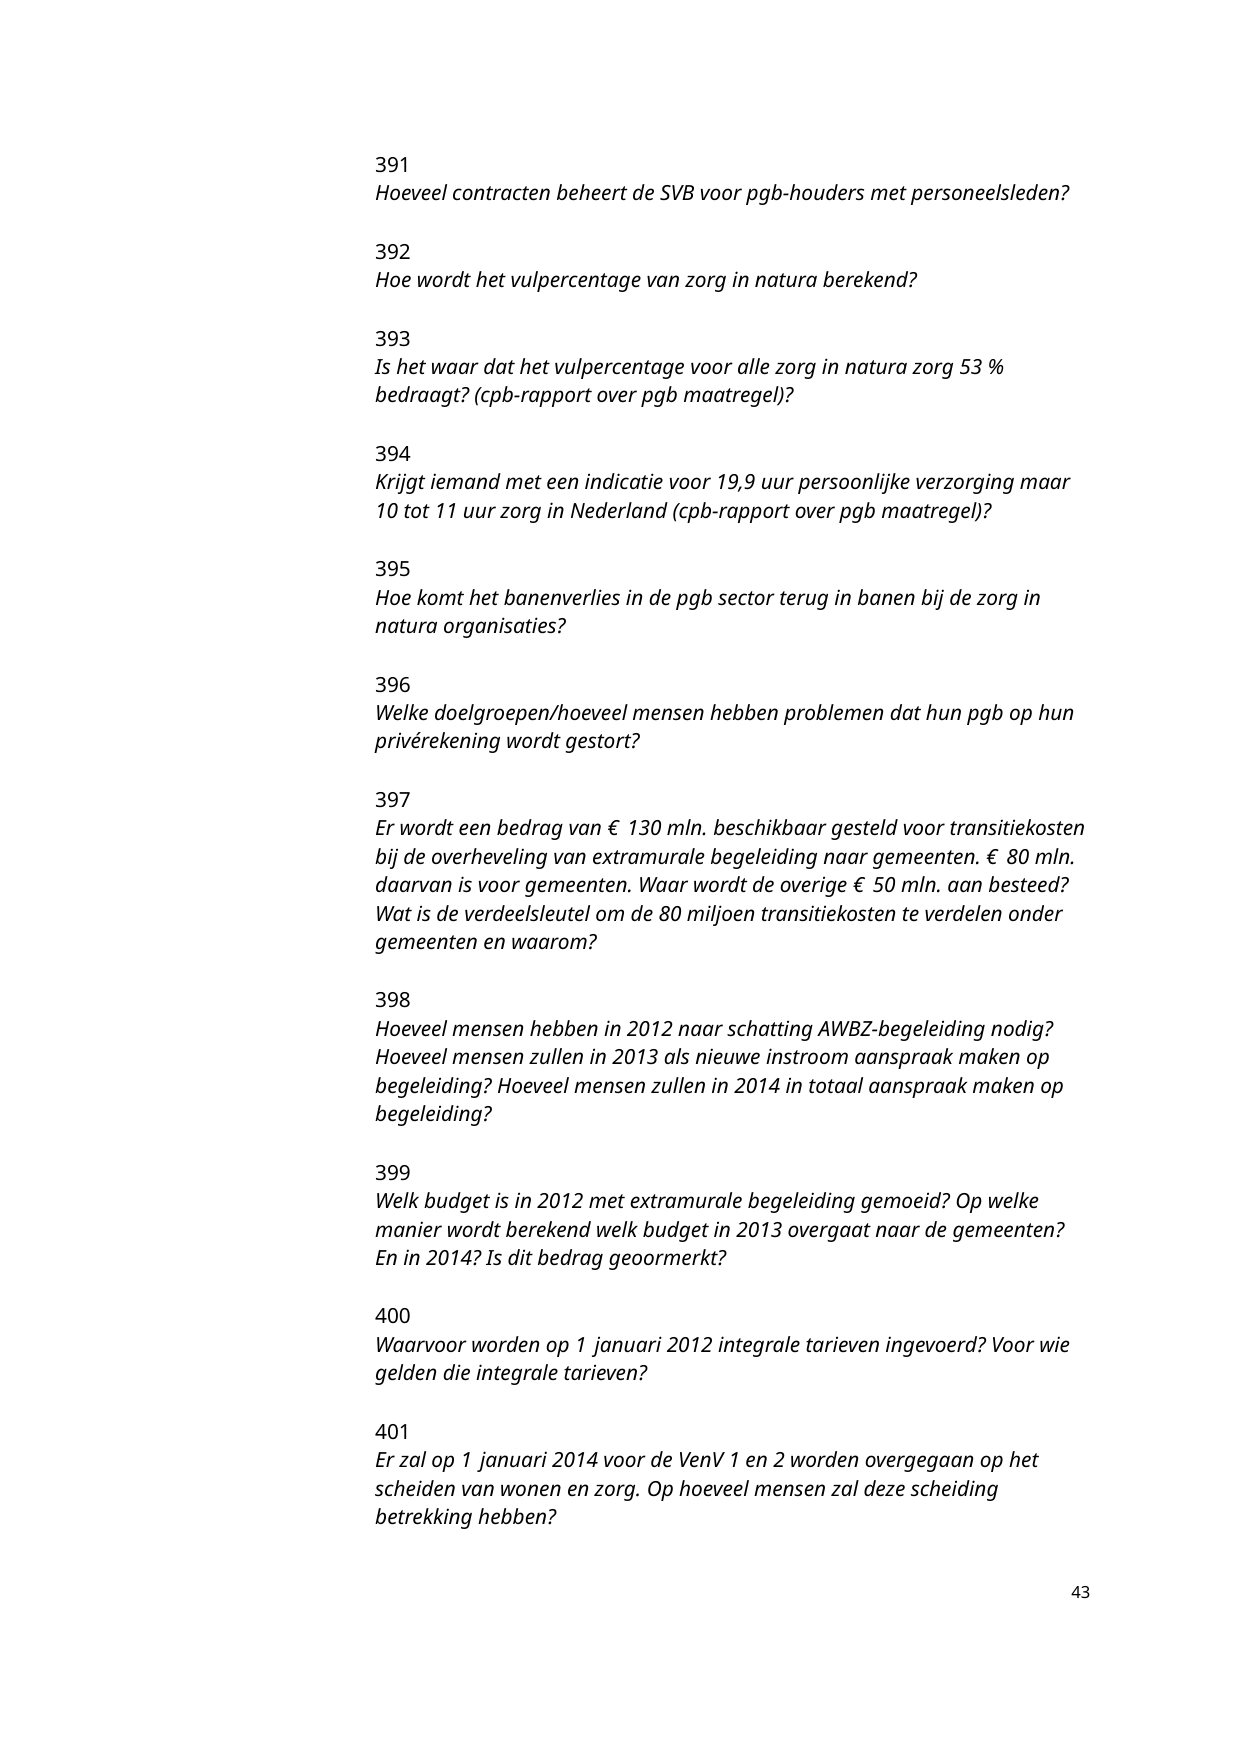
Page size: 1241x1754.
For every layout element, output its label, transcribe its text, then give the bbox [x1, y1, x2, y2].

text Welk budget is in 2012 met extramurale begeleiding gemoeid? Op welke manier wordt berekend welk budget in 2013 overgaat naar de gemeenten? En in 2014? Is dit bedrag geoormerkt? [375, 1186, 1090, 1272]
text Waarvoor worden op 1 januari 2012 integrale tarieven ingevoerd? Voor wie gelden die integrale tarieven? [375, 1330, 1090, 1387]
text 399 [375, 1158, 1090, 1186]
text Er zal op 1 januari 2014 voor de VenV 1 en 2 worden overgegaan op het scheiden van wonen en zorg. Op hoeveel mensen zal deze scheiding betrekking hebben? [375, 1445, 1090, 1531]
text Hoeveel contracten beheert de SVB voor pgb-houders met personeelsleden? [375, 178, 1090, 207]
text Hoe wordt het vulpercentage van zorg in natura berekend? [375, 265, 1090, 294]
text Is het waar dat het vulpercentage voor alle zorg in natura zorg 53 % bedraagt? (cpb-rapport over pgb maatregel)? [375, 352, 1090, 409]
text 397 [375, 785, 1090, 813]
text 398 [375, 986, 1090, 1014]
text 401 [375, 1417, 1090, 1445]
text 391 [375, 150, 1090, 178]
text Welke doelgroepen/hoeveel mensen hebben problemen dat hun pgb op hun privérekening wordt gestort? [375, 698, 1090, 755]
text Krijgt iemand met een indicatie voor 19,9 uur persoonlijke verzorging maar 10 tot 11 uur zorg in Nederland (cpb-rapport over pgb maatregel)? [375, 467, 1090, 524]
text Er wordt een bedrag van € 130 mln. beschikbaar gesteld voor transitiekosten bij de overheveling van extramurale begeleiding naar gemeenten. € 80 mln. daarvan is voor gemeenten. Waar wordt de overige € 50 mln. aan besteed? Wat is de verdeelsleutel om de 80 miljoen transitiekosten te verdelen onder gemeenten en waarom? [375, 813, 1090, 956]
text 395 [375, 554, 1090, 583]
text 400 [375, 1302, 1090, 1330]
text 396 [375, 670, 1090, 698]
text 392 [375, 237, 1090, 265]
text 394 [375, 439, 1090, 467]
text 393 [375, 324, 1090, 352]
text Hoeveel mensen hebben in 2012 naar schatting AWBZ-begeleiding nodig? Hoeveel mensen zullen in 2013 als nieuwe instroom aanspraak maken op begeleiding? Hoeveel mensen zullen in 2014 in totaal aanspraak maken op begeleiding? [375, 1014, 1090, 1128]
text Hoe komt het banenverlies in de pgb sector terug in banen bij de zorg in natura organisaties? [375, 583, 1090, 640]
